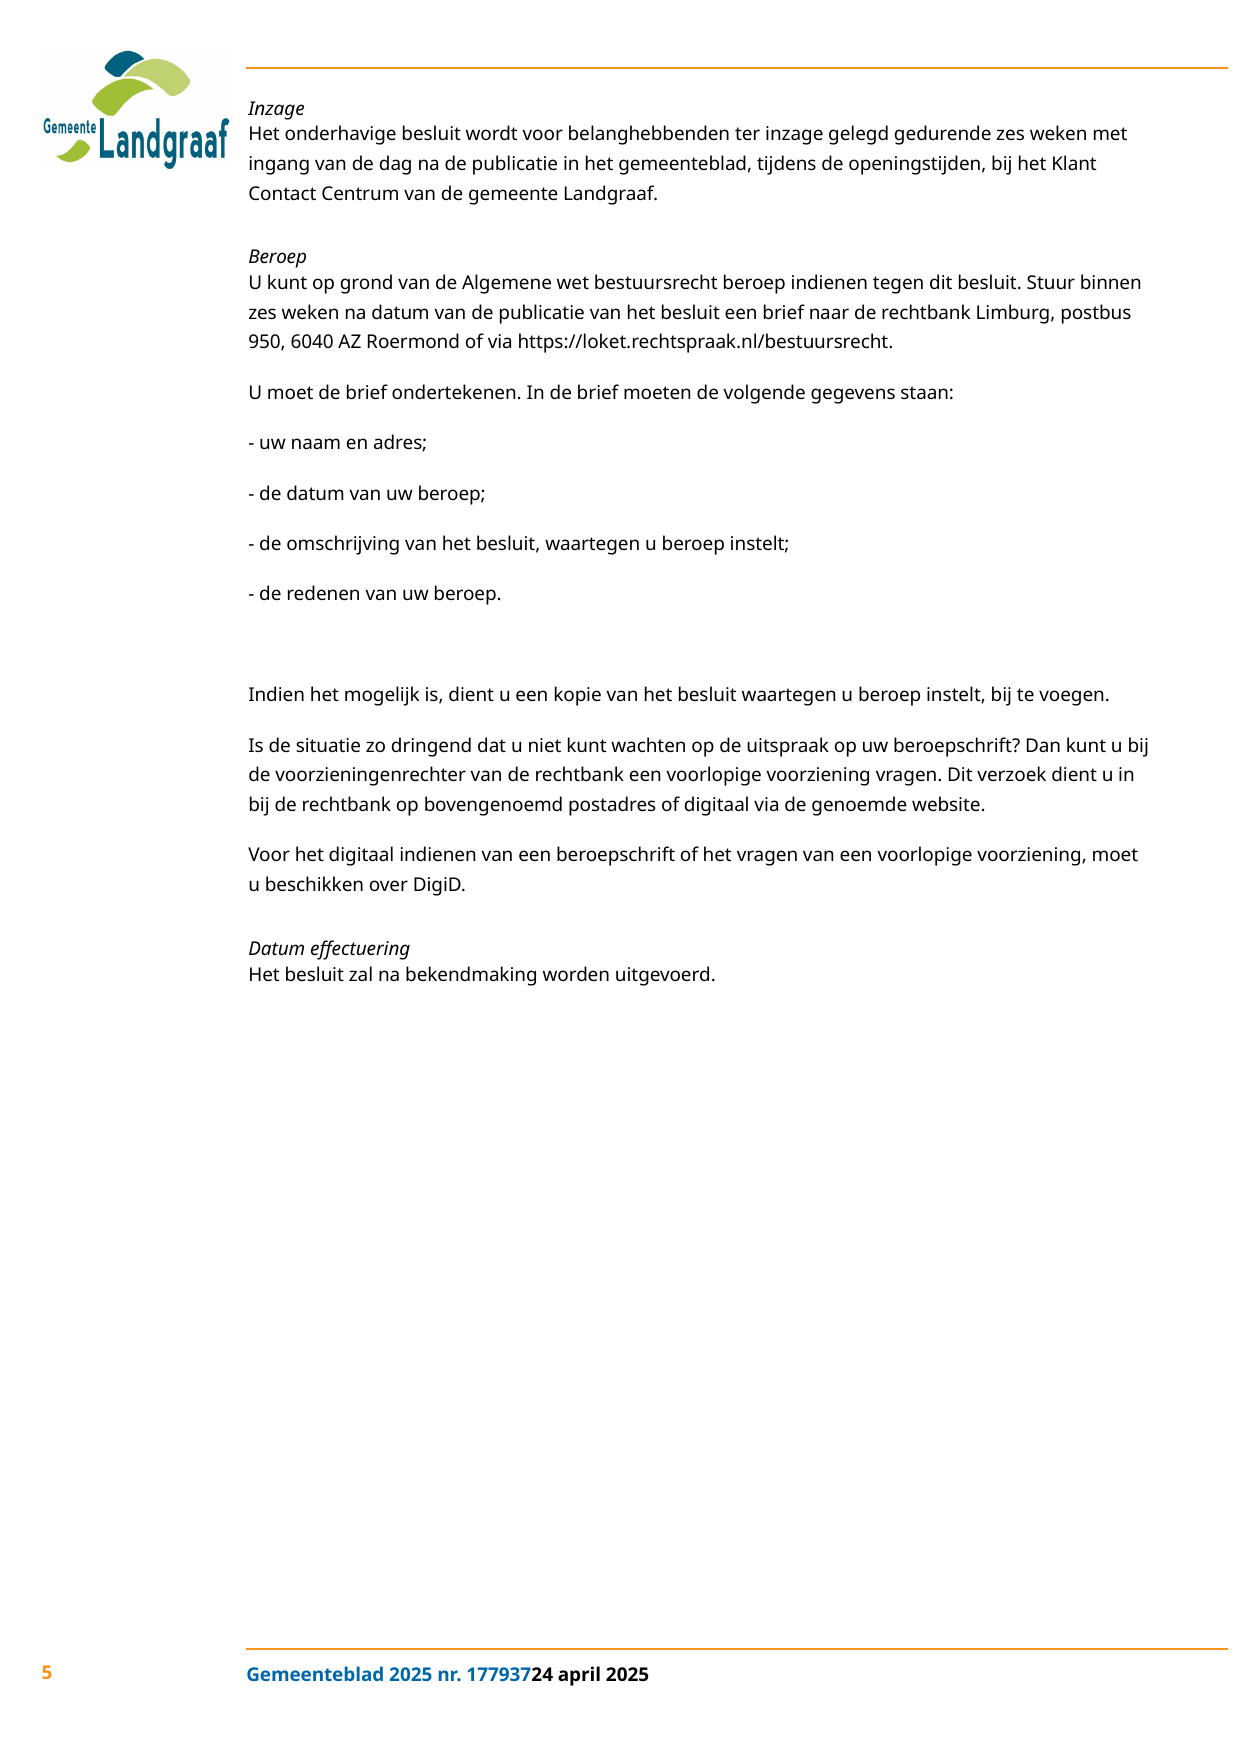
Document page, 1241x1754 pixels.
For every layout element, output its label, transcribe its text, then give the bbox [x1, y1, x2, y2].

text Beroep [248, 244, 1152, 269]
text Indien het mogelijk is, dient u een kopie van het besluit waartegen u beroep instelt, bij te voegen. [248, 681, 1152, 707]
text Het besluit zal na bekendmaking worden uitgevoerd. [248, 961, 1152, 986]
text - de redenen van uw beroep. [248, 581, 1152, 606]
text - de datum van uw beroep; [248, 480, 1152, 506]
text - uw naam en adres; [248, 429, 1152, 455]
text Is de situatie zo dringend dat u niet kunt wachten op de uitspraak op uw beroepschrift? Dan kunt u bij de voorzieningenrechter van de rechtbank een voorlopige voorziening vragen. Dit verzoek dient u in bij de rechtbank op bovengenoemd postadres of digitaal via de genoemde website. [248, 732, 1152, 817]
text U kunt op grond van de Algemene wet bestuursrecht beroep indienen tegen dit besluit. Stuur binnen zes weken na datum van de publicatie van het besluit een brief naar de rechtbank Limburg, postbus 950, 6040 AZ Roermond of via https://loket.rechtspraak.nl/bestuursrecht. [248, 269, 1152, 354]
text Het onderhavige besluit wordt voor belanghebbenden ter inzage gelegd gedurende zes weken met ingang van de dag na de publicatie in het gemeenteblad, tijdens de openingstijden, bij het Klant Contact Centrum van de gemeente Landgraaf. [248, 121, 1152, 205]
text Inzage [248, 95, 1152, 121]
text U moet de brief ondertekenen. In de brief moeten de volgende gegevens staan: [248, 379, 1152, 405]
picture [41, 47, 231, 172]
text Voor het digitaal indienen van een beroepschrift of het vragen van een voorlopige voorziening, moet u beschikken over DigiD. [248, 841, 1152, 897]
text Datum effectuering [248, 935, 1152, 961]
text - de omschrijving van het besluit, waartegen u beroep instelt; [248, 530, 1152, 556]
